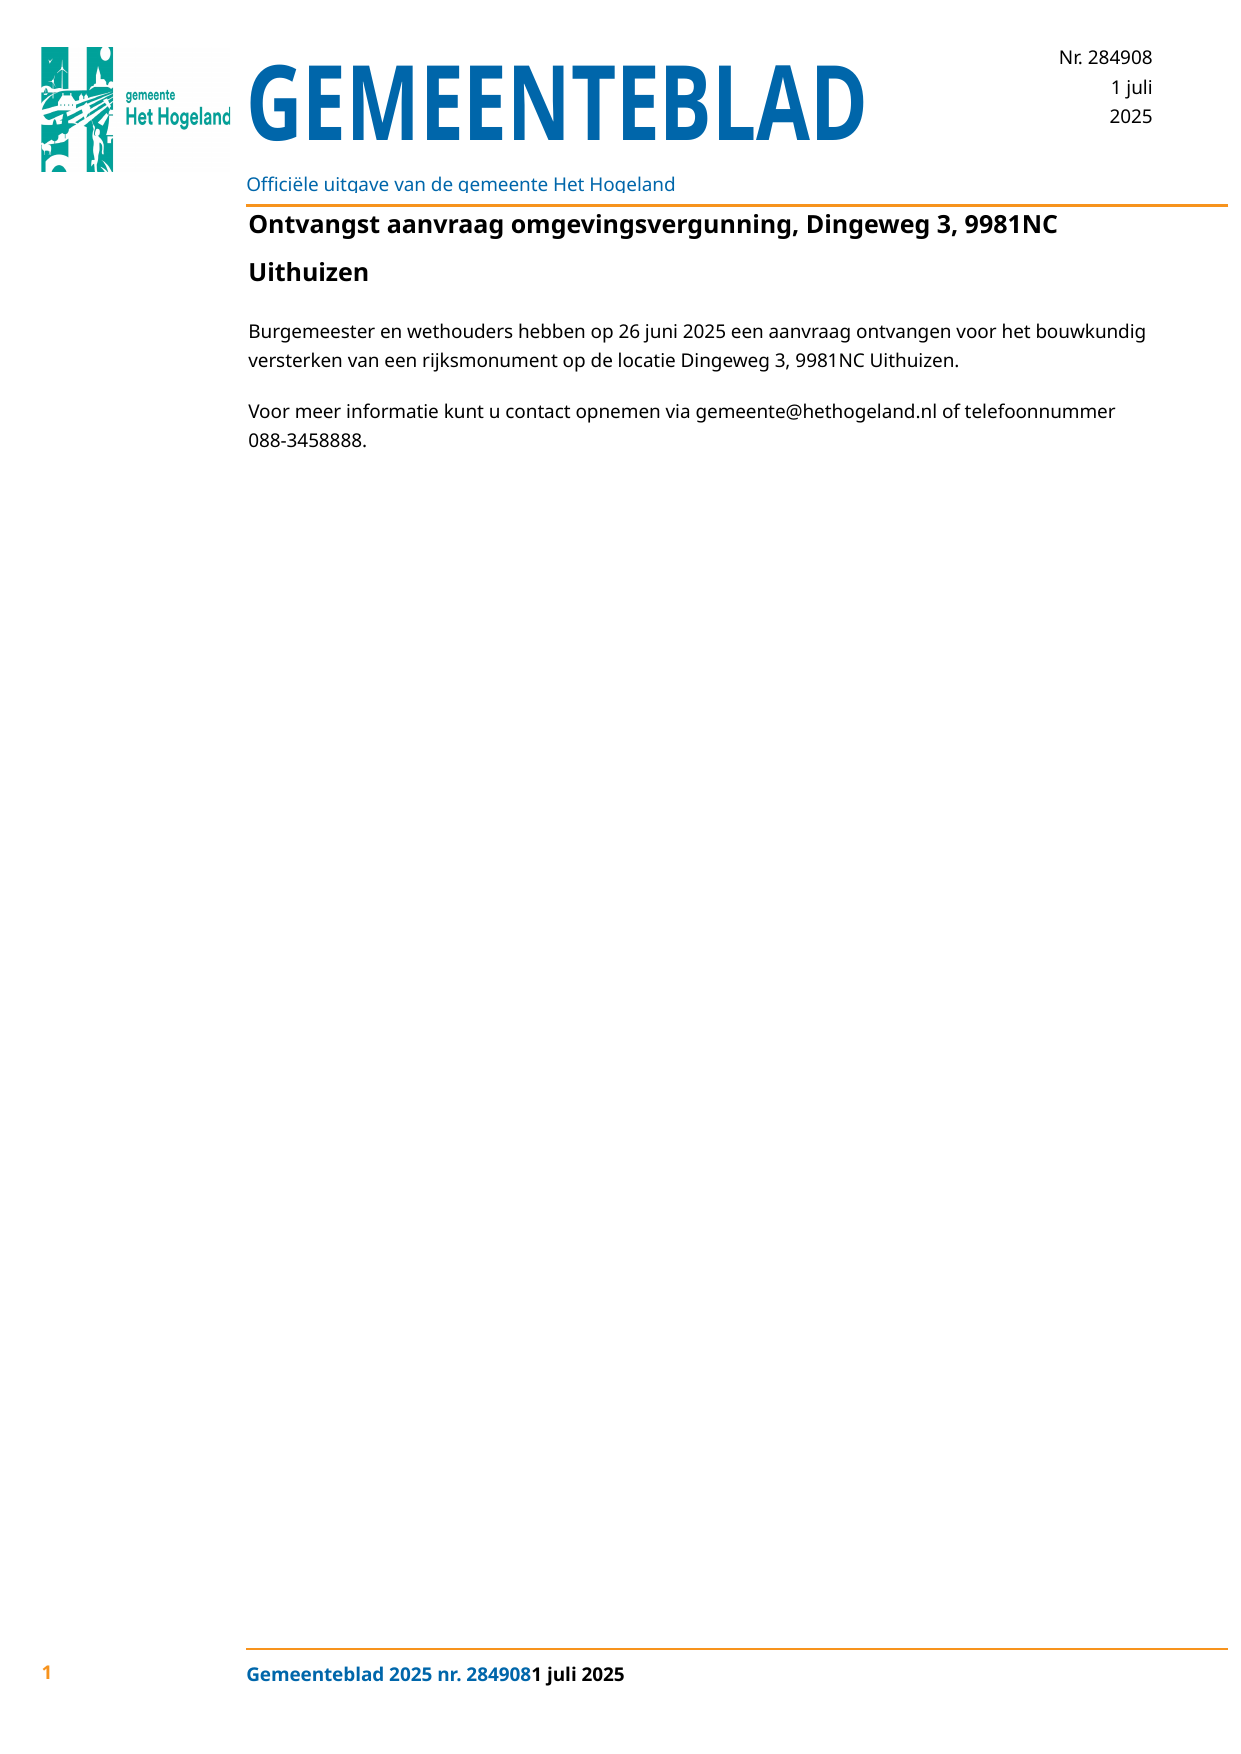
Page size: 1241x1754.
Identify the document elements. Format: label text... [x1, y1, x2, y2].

text Voor meer informatie kunt u contact opnemen via gemeente@hethogeland.nl of telefoonnummer 088-3458888. [248, 398, 1152, 453]
text Ontvangst aanvraag omgevingsvergunning, Dingeweg 3, 9981NC Uithuizen [248, 207, 1152, 288]
picture [41, 47, 231, 172]
text Burgemeester en wethouders hebben op 26 juni 2025 een aanvraag ontvangen voor het bouwkundig versterken van een rijksmonument op de locatie Dingeweg 3, 9981NC Uithuizen. [248, 318, 1152, 373]
